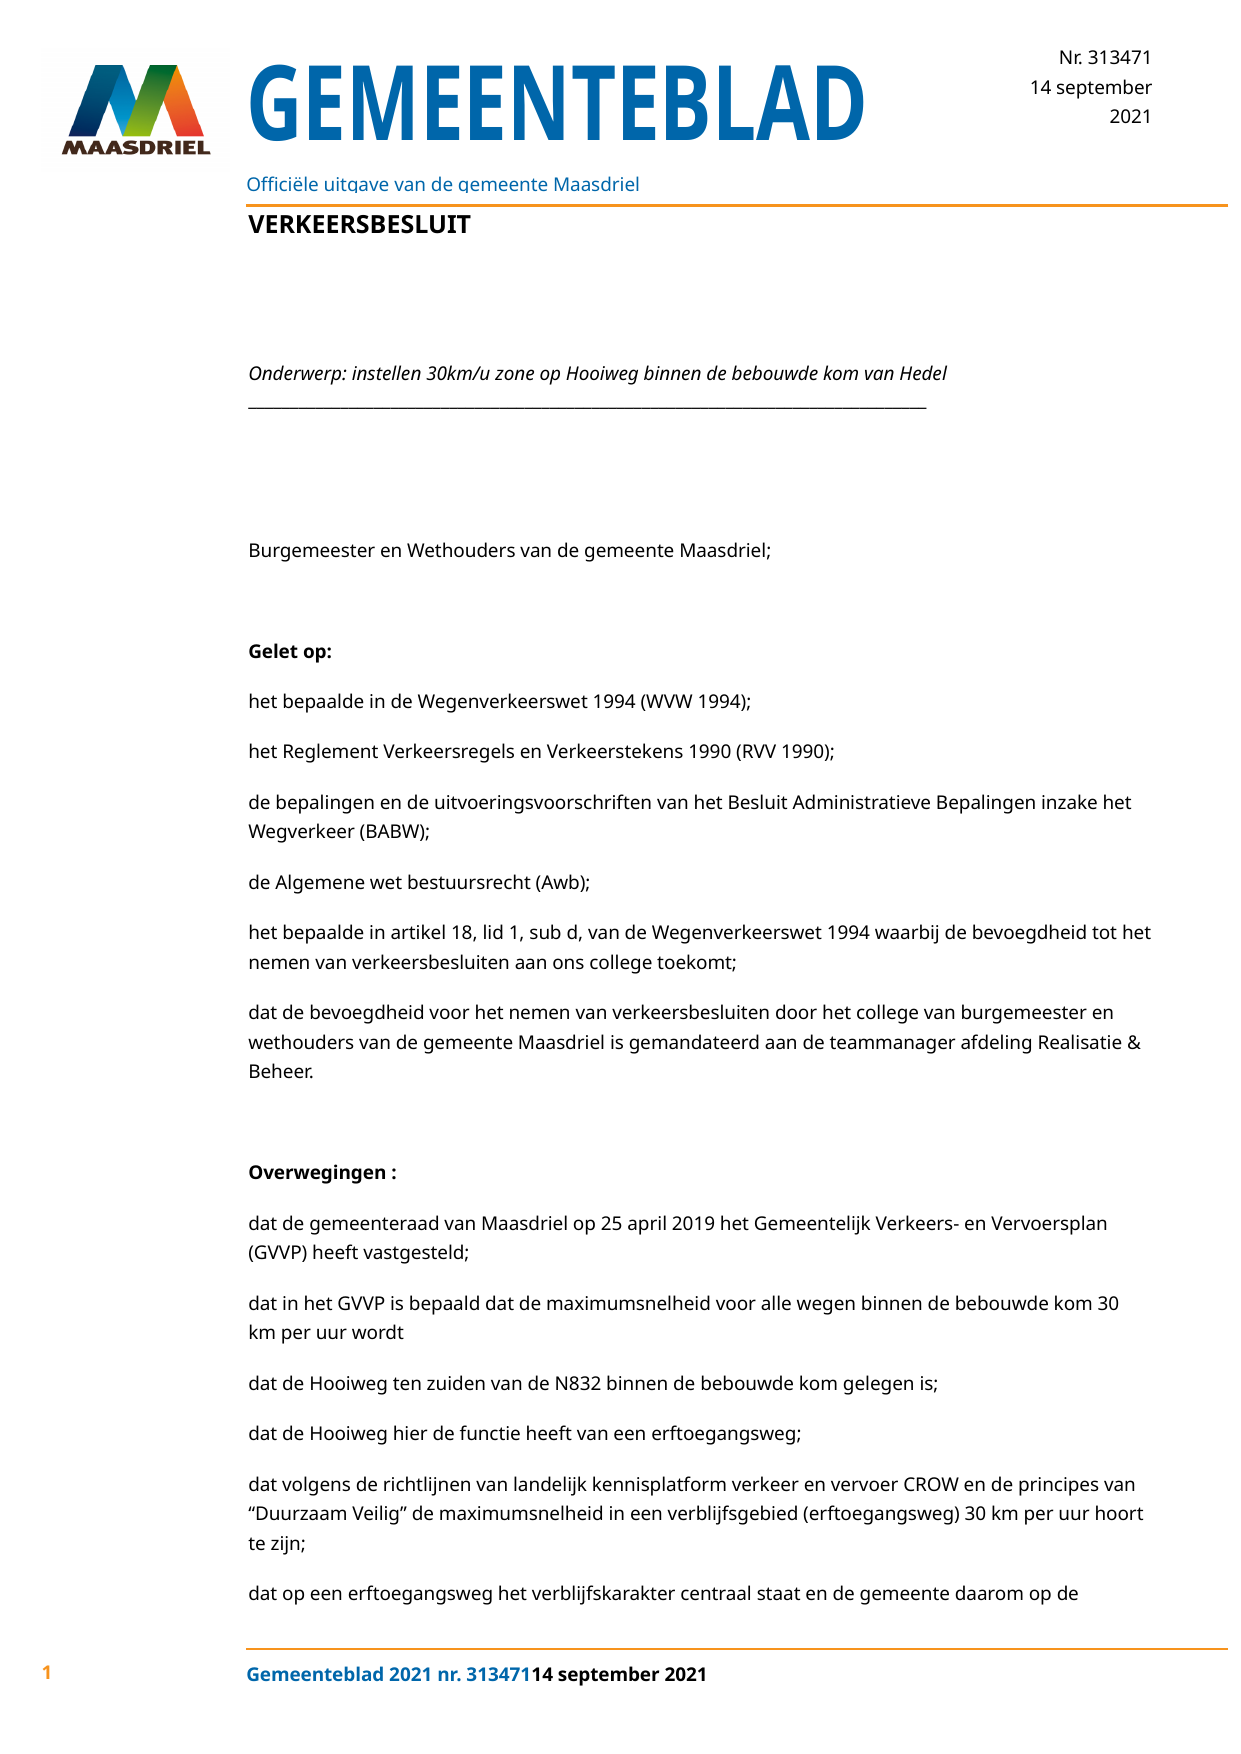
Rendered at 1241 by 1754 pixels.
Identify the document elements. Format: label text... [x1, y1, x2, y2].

text het bepaalde in de Wegenverkeerswet 1994 (WVW 1994); [248, 688, 1152, 714]
text het Reglement Verkeersregels en Verkeerstekens 1990 (RVV 1990); [248, 739, 1152, 764]
text Burgemeester en Wethouders van de gemeente Maasdriel; [248, 537, 1152, 563]
text dat in het GVVP is bepaald dat de maximumsnelheid voor alle wegen binnen de bebouwde kom 30 km per uur wordt [248, 1290, 1152, 1345]
text Gelet op: [248, 638, 1152, 663]
text VERKEERSBESLUIT [248, 207, 1152, 241]
text dat op een erftoegangsweg het verblijfskarakter centraal staat en de gemeente daarom op de [248, 1580, 1152, 1606]
text dat de Hooiweg ten zuiden van de N832 binnen de bebouwde kom gelegen is; [248, 1370, 1152, 1396]
text _________________________________________________________________________________ [248, 386, 1152, 411]
text Overwegingen : [248, 1159, 1152, 1185]
text dat de bevoegdheid voor het nemen van verkeersbesluiten door het college van burgemeester en wethouders van de gemeente Maasdriel is gemandateerd aan de teammanager afdeling Realisatie & Beheer. [248, 999, 1152, 1084]
text het bepaalde in artikel 18, lid 1, sub d, van de Wegenverkeerswet 1994 waarbij de bevoegdheid tot het nemen van verkeersbesluiten aan ons college toekomt; [248, 919, 1152, 975]
picture [41, 47, 231, 172]
text dat de Hooiweg hier de functie heeft van een erftoegangsweg; [248, 1420, 1152, 1446]
text de Algemene wet bestuursrecht (Awb); [248, 869, 1152, 895]
text dat volgens de richtlijnen van landelijk kennisplatform verkeer en vervoer CROW en de principes van “Duurzaam Veilig” de maximumsnelheid in een verblijfsgebied (erftoegangsweg) 30 km per uur hoort te zijn; [248, 1471, 1152, 1556]
text dat de gemeenteraad van Maasdriel op 25 april 2019 het Gemeentelijk Verkeers- en Vervoersplan (GVVP) heeft vastgesteld; [248, 1210, 1152, 1265]
text Onderwerp: instellen 30km/u zone op Hooiweg binnen de bebouwde kom van Hedel [248, 360, 1152, 386]
text de bepalingen en de uitvoeringsvoorschriften van het Besluit Administratieve Bepalingen inzake het Wegverkeer (BABW); [248, 789, 1152, 844]
